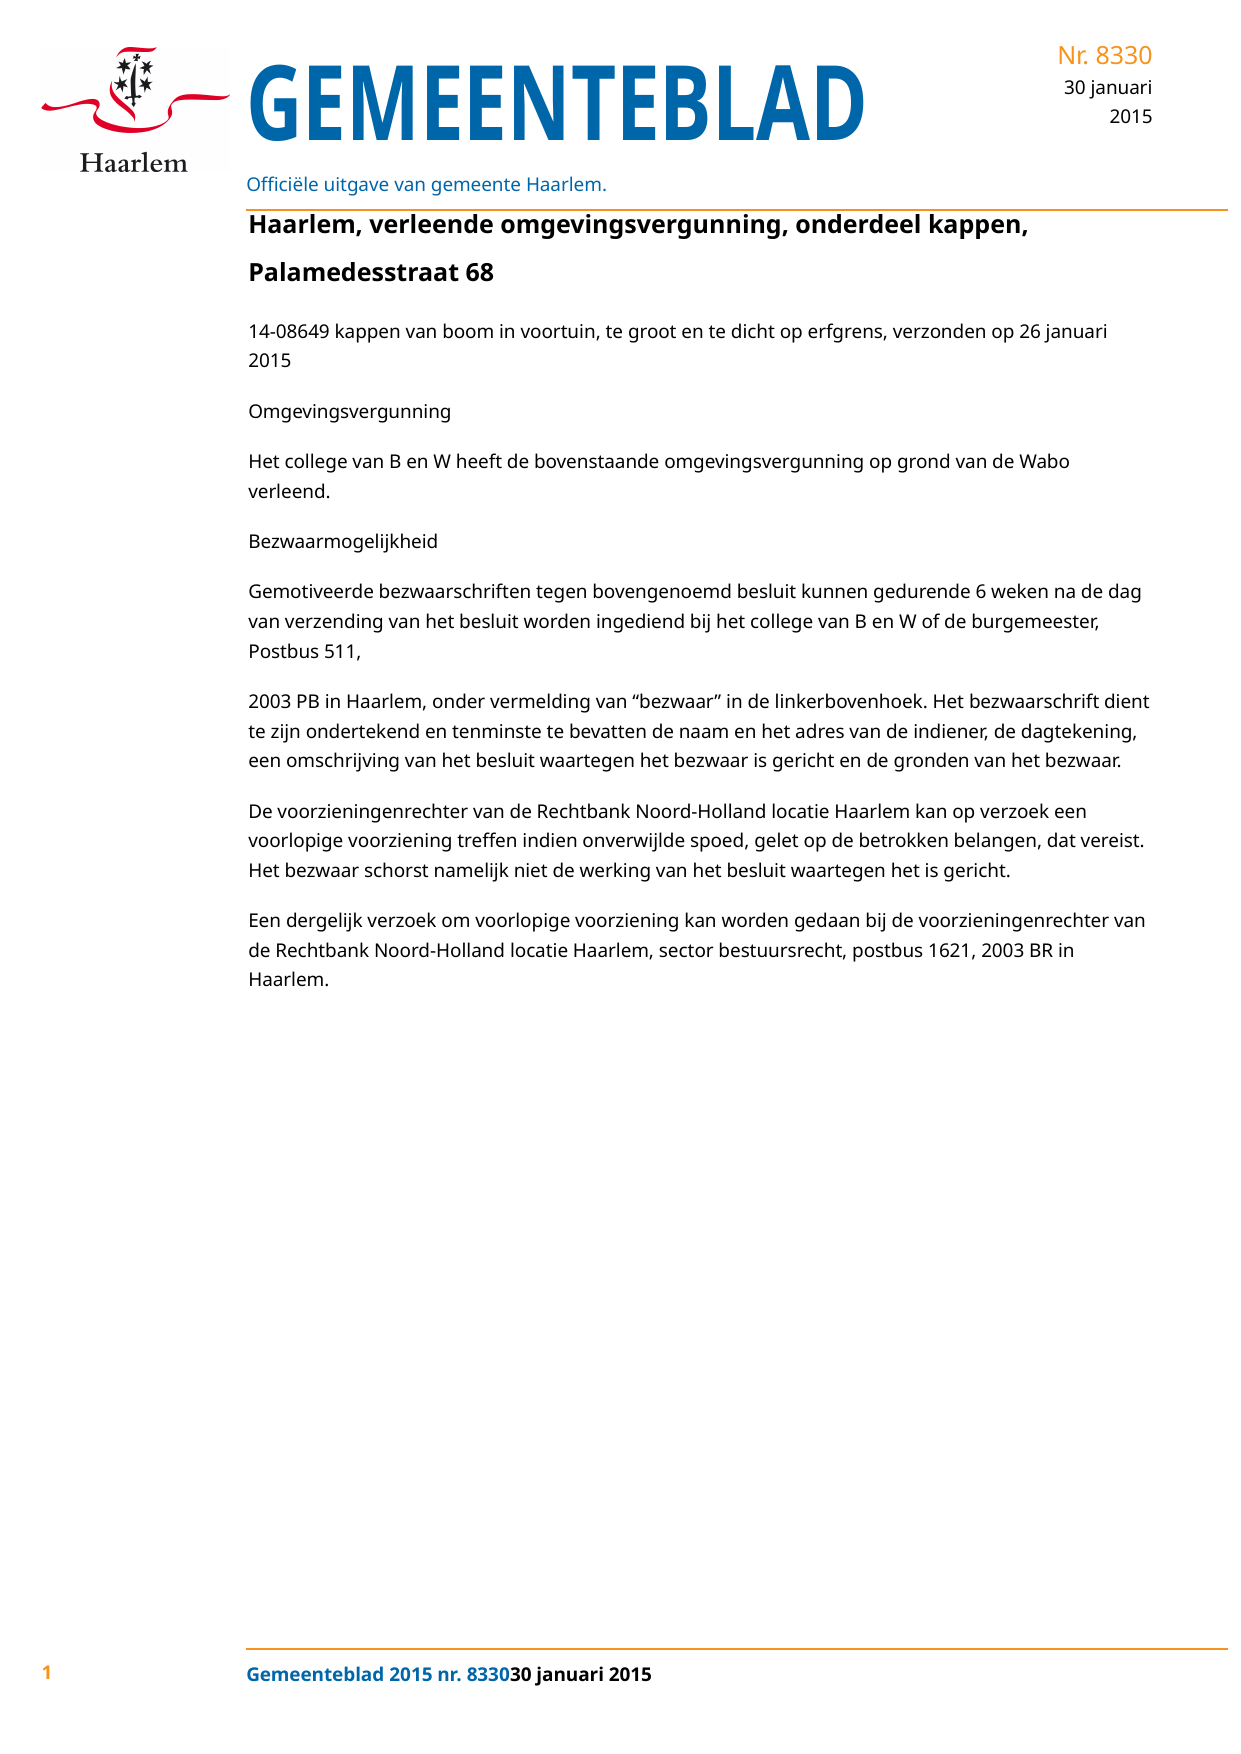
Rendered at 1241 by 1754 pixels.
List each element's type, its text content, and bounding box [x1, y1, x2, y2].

text 2003 PB in Haarlem, onder vermelding van “bezwaar” in de linkerbovenhoek. Het bezwaarschrift dient te zijn ondertekend en tenminste te bevatten de naam en het adres van de indiener, de dagtekening, een omschrijving van het besluit waartegen het bezwaar is gericht en de gronden van het bezwaar. [248, 688, 1152, 773]
text Bezwaarmogelijkheid [248, 528, 1152, 554]
picture [41, 47, 231, 172]
text Omgevingsvergunning [248, 398, 1152, 424]
text Haarlem, verleende omgevingsvergunning, onderdeel kappen, Palamedesstraat 68 [248, 211, 1152, 288]
text Gemotiveerde bezwaarschriften tegen bovengenoemd besluit kunnen gedurende 6 weken na de dag van verzending van het besluit worden ingediend bij het college van B en W of de burgemeester, Postbus 511, [248, 579, 1152, 664]
text Een dergelijk verzoek om voorlopige voorziening kan worden gedaan bij de voorzieningenrechter van de Rechtbank Noord-Holland locatie Haarlem, sector bestuursrecht, postbus 1621, 2003 BR in Haarlem. [248, 907, 1152, 992]
text 14-08649 kappen van boom in voortuin, te groot en te dicht op erfgrens, verzonden op 26 januari 2015 [248, 318, 1152, 373]
text De voorzieningenrechter van de Rechtbank Noord-Holland locatie Haarlem kan op verzoek een voorlopige voorziening treffen indien onverwijlde spoed, gelet op de betrokken belangen, dat vereist. Het bezwaar schorst namelijk niet de werking van het besluit waartegen het is gericht. [248, 798, 1152, 883]
text Het college van B en W heeft de bovenstaande omgevingsvergunning op grond van de Wabo verleend. [248, 448, 1152, 504]
